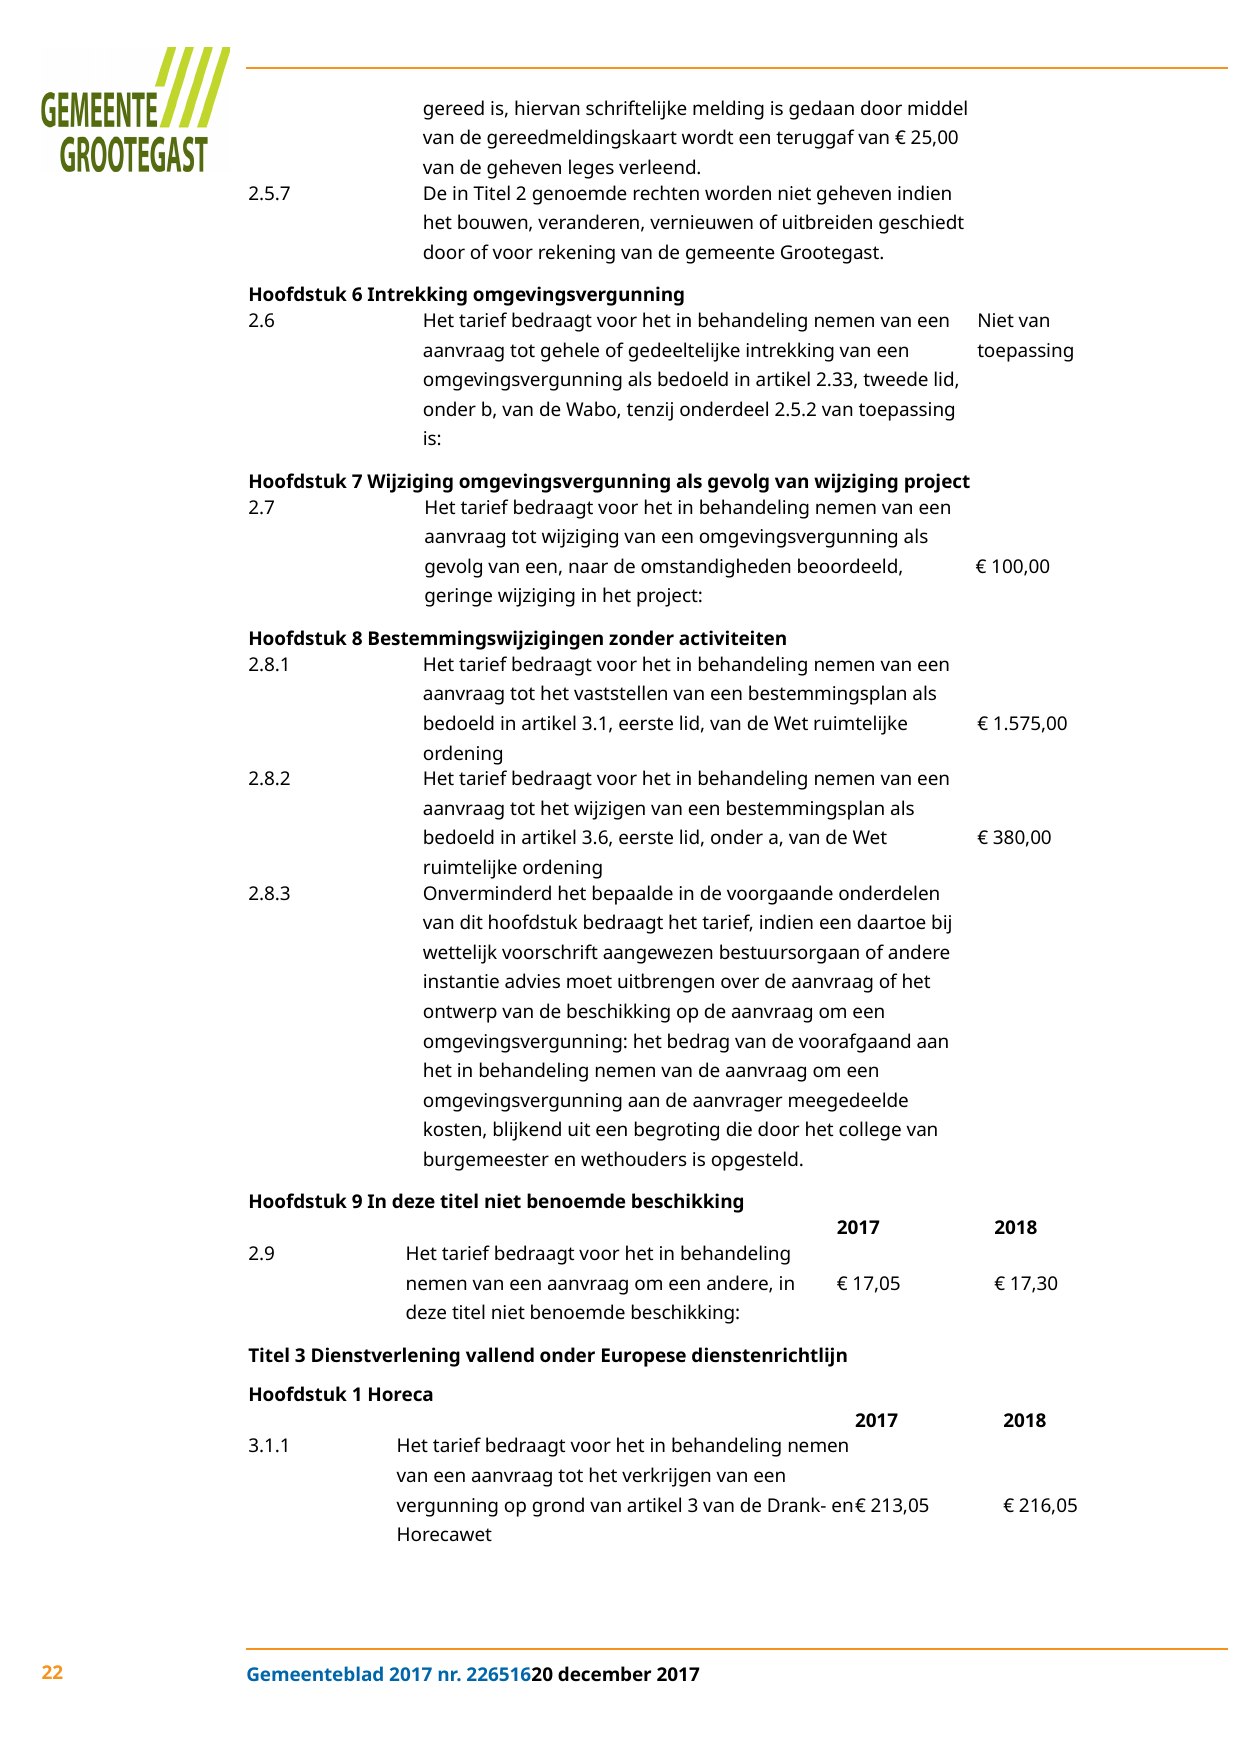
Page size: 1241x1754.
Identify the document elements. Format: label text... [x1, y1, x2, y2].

table_cell [248, 95, 423, 180]
table_cell € 216,05 [1003, 1433, 1152, 1547]
table_cell € 17,30 [994, 1240, 1152, 1325]
table_header 2017 [855, 1407, 1003, 1433]
table_header [396, 1407, 855, 1433]
text Hoofdstuk 8 Bestemmingswijzigingen zonder activiteiten [248, 625, 1152, 651]
table_header 2.6 [248, 307, 423, 451]
text Hoofdstuk 9 In deze titel niet benoemde beschikking [248, 1189, 1152, 1214]
table_cell € 380,00 [977, 765, 1152, 880]
table_cell 2.9 [248, 1240, 405, 1325]
table_cell [977, 95, 1152, 180]
table_cell [977, 180, 1152, 264]
table_header 2.7 [248, 494, 424, 608]
table_cell [977, 880, 1152, 1172]
table_cell Het tarief bedraagt voor het in behandeling nemen van een aanvraag tot het verkrijgen van een vergunning op grond van artikel 3 van de Drank- en Horecawet [396, 1433, 855, 1547]
table_cell 2.8.3 [248, 880, 423, 1172]
table_header 2.8.1 [248, 651, 423, 765]
table_cell 3.1.1 [248, 1433, 396, 1547]
table_header Niet van toepassing [977, 307, 1152, 451]
table_cell De in Titel 2 genoemde rechten worden niet geheven indien het bouwen, veranderen, vernieuwen of uitbreiden geschiedt door of voor rekening van de gemeente Grootegast. [423, 180, 977, 264]
table_header € 100,00 [975, 494, 1152, 608]
table_cell Het tarief bedraagt voor het in behandeling nemen van een aanvraag tot het wijzigen van een bestemmingsplan als bedoeld in artikel 3.6, eerste lid, onder a, van de Wet ruimtelijke ordening [423, 765, 977, 880]
table_header [248, 1407, 396, 1433]
table_cell 2.5.7 [248, 180, 423, 264]
table_header Het tarief bedraagt voor het in behandeling nemen van een aanvraag tot het vaststellen van een bestemmingsplan als bedoeld in artikel 3.1, eerste lid, van de Wet ruimtelijke ordening [423, 651, 977, 765]
text Hoofdstuk 6 Intrekking omgevingsvergunning [248, 281, 1152, 307]
table_cell Het tarief bedraagt voor het in behandeling nemen van een aanvraag om een andere, in deze titel niet benoemde beschikking: [405, 1240, 837, 1325]
table_cell € 213,05 [855, 1433, 1003, 1547]
text Titel 3 Dienstverlening vallend onder Europese dienstenrichtlijn [248, 1342, 1152, 1368]
text Hoofdstuk 7 Wijziging omgevingsvergunning als gevolg van wijziging project [248, 468, 1152, 494]
table_header 2018 [994, 1215, 1152, 1240]
table_cell gereed is, hiervan schriftelijke melding is gedaan door middel van de gereedmeldingskaart wordt een teruggaf van € 25,00 van de geheven leges verleend. [423, 95, 977, 180]
table_cell € 17,05 [837, 1240, 994, 1325]
table_header [248, 1215, 405, 1240]
table_header € 1.575,00 [977, 651, 1152, 765]
table_header 2017 [837, 1215, 994, 1240]
table_cell Onverminderd het bepaalde in de voorgaande onderdelen van dit hoofdstuk bedraagt het tarief, indien een daartoe bij wettelijk voorschrift aangewezen bestuursorgaan of andere instantie advies moet uitbrengen over de aanvraag of het ontwerp van de beschikking op de aanvraag om een omgevingsvergunning: het bedrag van de voorafgaand aan het in behandeling nemen van de aanvraag om een omgevingsvergunning aan de aanvrager meegedeelde kosten, blijkend uit een begroting die door het college van burgemeester en wethouders is opgesteld. [423, 880, 977, 1172]
table_header Het tarief bedraagt voor het in behandeling nemen van een aanvraag tot wijziging van een omgevingsvergunning als gevolg van een, naar de omstandigheden beoordeeld, geringe wijziging in het project: [424, 494, 975, 608]
table_header Het tarief bedraagt voor het in behandeling nemen van een aanvraag tot gehele of gedeeltelijke intrekking van een omgevingsvergunning als bedoeld in artikel 2.33, tweede lid, onder b, van de Wabo, tenzij onderdeel 2.5.2 van toepassing is: [423, 307, 977, 451]
table_cell 2.8.2 [248, 765, 423, 880]
table_header [405, 1215, 837, 1240]
text Hoofdstuk 1 Horeca [248, 1381, 1152, 1407]
table_header 2018 [1003, 1407, 1152, 1433]
picture [41, 47, 231, 172]
